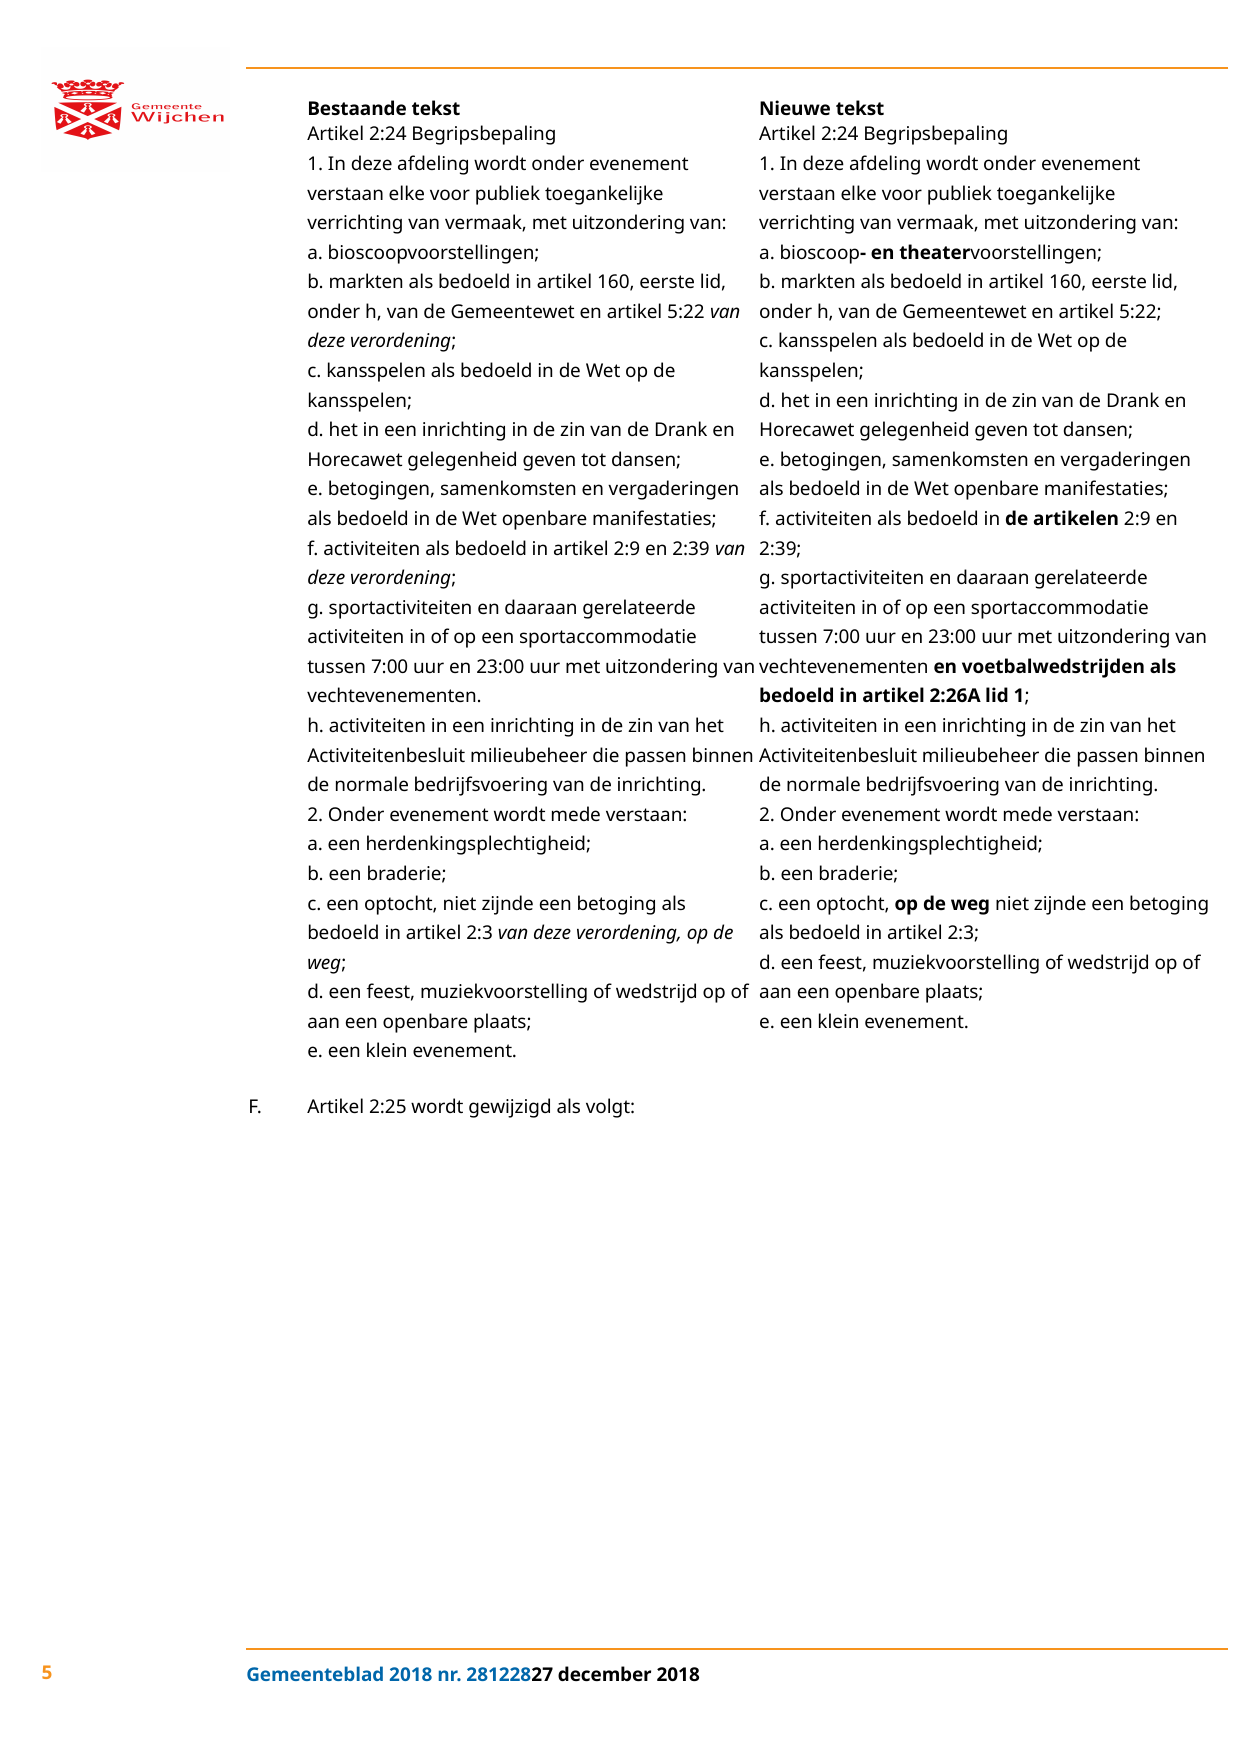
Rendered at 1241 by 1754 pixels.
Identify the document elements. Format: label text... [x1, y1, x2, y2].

table_header Nieuwe tekst [759, 95, 1211, 121]
table_header Bestaande tekst [307, 95, 759, 121]
table_cell Artikel 2:24 Begripsbepaling 1. In deze afdeling wordt onder evenement verstaan elke voor publiek toegankelijke verrichting van vermaak, met uitzondering van: a. bioscoopvoorstellingen; b. markten als bedoeld in artikel 160, eerste lid, onder h, van de Gemeentewet en artikel 5:22 van deze verordening; c. kansspelen als bedoeld in de Wet op de kansspelen; d. het in een inrichting in de zin van de Drank en Horecawet gelegenheid geven tot dansen; e. betogingen, samenkomsten en vergaderingen als bedoeld in de Wet openbare manifestaties; f. activiteiten als bedoeld in artikel 2:9 en 2:39 van deze verordening; g. sportactiviteiten en daaraan gerelateerde activiteiten in of op een sportaccommodatie tussen 7:00 uur en 23:00 uur met uitzondering van vechtevenementen. h. activiteiten in een inrichting in de zin van het Activiteitenbesluit milieubeheer die passen binnen de normale bedrijfsvoering van de inrichting. 2. Onder evenement wordt mede verstaan: a. een herdenkingsplechtigheid; b. een braderie; c. een optocht, niet zijnde een betoging als bedoeld in artikel 2:3 van deze verordening, op de weg; d. een feest, muziekvoorstelling of wedstrijd op of aan een openbare plaats; e. een klein evenement. [307, 121, 759, 1063]
list Artikel 2:25 wordt gewijzigd als volgt: [248, 1093, 1152, 1119]
table_cell Artikel 2:24 Begripsbepaling 1. In deze afdeling wordt onder evenement verstaan elke voor publiek toegankelijke verrichting van vermaak, met uitzondering van: a. bioscoop- en theatervoorstellingen; b. markten als bedoeld in artikel 160, eerste lid, onder h, van de Gemeentewet en artikel 5:22; c. kansspelen als bedoeld in de Wet op de kansspelen; d. het in een inrichting in de zin van de Drank en Horecawet gelegenheid geven tot dansen; e. betogingen, samenkomsten en vergaderingen als bedoeld in de Wet openbare manifestaties; f. activiteiten als bedoeld in de artikelen 2:9 en 2:39; g. sportactiviteiten en daaraan gerelateerde activiteiten in of op een sportaccommodatie tussen 7:00 uur en 23:00 uur met uitzondering van vechtevenementen en voetbalwedstrijden als bedoeld in artikel 2:26A lid 1; h. activiteiten in een inrichting in de zin van het Activiteitenbesluit milieubeheer die passen binnen de normale bedrijfsvoering van de inrichting. 2. Onder evenement wordt mede verstaan: a. een herdenkingsplechtigheid; b. een braderie; c. een optocht, op de weg niet zijnde een betoging als bedoeld in artikel 2:3; d. een feest, muziekvoorstelling of wedstrijd op of aan een openbare plaats; e. een klein evenement. [759, 121, 1211, 1063]
picture [41, 47, 231, 172]
